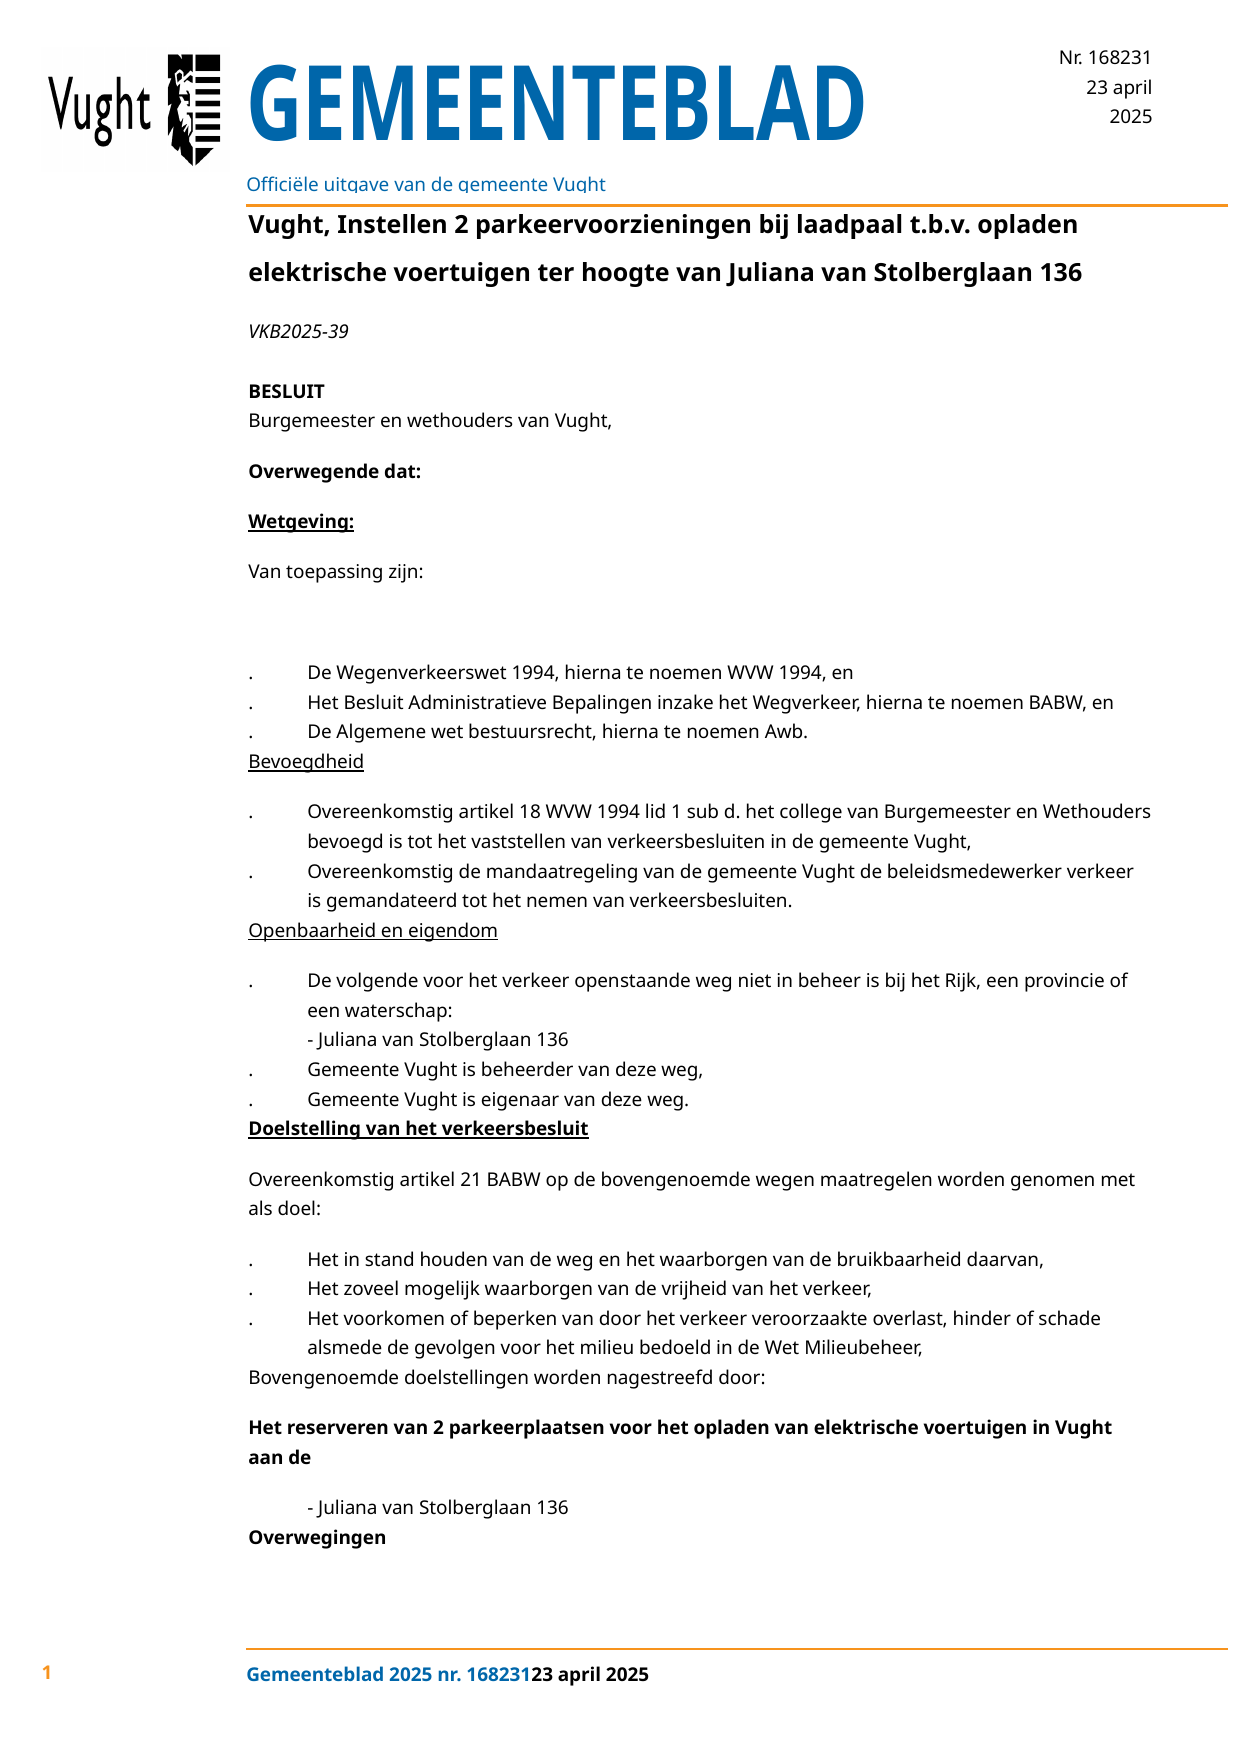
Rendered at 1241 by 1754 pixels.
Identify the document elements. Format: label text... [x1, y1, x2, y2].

list Het zoveel mogelijk waarborgen van de vrijheid van het verkeer, [248, 1275, 1152, 1301]
list - Juliana van Stolberglaan 136 [248, 1027, 1152, 1052]
list Het in stand houden van de weg en het waarborgen van de bruikbaarheid daarvan, [248, 1246, 1152, 1272]
text Bevoegdheid [248, 748, 1152, 774]
text Burgemeester en wethouders van Vught, [248, 407, 1152, 433]
text VKB2025-39 [248, 318, 1152, 344]
text Bovengenoemde doelstellingen worden nagestreefd door: [248, 1364, 1152, 1390]
text Doelstelling van het verkeersbesluit [248, 1115, 1152, 1141]
text Van toepassing zijn: [248, 559, 1152, 584]
list De Algemene wet bestuursrecht, hierna te noemen Awb. [248, 719, 1152, 744]
list Overeenkomstig de mandaatregeling van de gemeente Vught de beleidsmedewerker verkeer is gemandateerd tot het nemen van verkeersbesluiten. [248, 858, 1152, 913]
list Gemeente Vught is beheerder van deze weg, [248, 1056, 1152, 1082]
list Het Besluit Administratieve Bepalingen inzake het Wegverkeer, hierna te noemen BABW, en [248, 689, 1152, 715]
list - Juliana van Stolberglaan 136 [248, 1494, 1152, 1520]
list Het voorkomen of beperken van door het verkeer veroorzaakte overlast, hinder of schade alsmede de gevolgen voor het milieu bedoeld in de Wet Milieubeheer, [248, 1305, 1152, 1360]
list De volgende voor het verkeer open­staande weg niet in be­heer is bij het Rijk, een provin­cie of een water­schap: [248, 967, 1152, 1023]
text Overwegingen [248, 1524, 1152, 1550]
text Overeenkomstig artikel 21 BABW op de bovengenoemde wegen maatregelen worden genomen met als doel: [248, 1166, 1152, 1221]
text Wetgeving: [248, 508, 1152, 534]
list Overeenkomstig artikel 18 WVW 1994 lid 1 sub d. het college van Burgemeester en Wethouders bevoegd is tot het vaststel­len van ver­keersbe­sluiten in de gemeente Vught, [248, 799, 1152, 854]
text Het reserveren van 2 parkeerplaatsen voor het opladen van elektrische voertuigen in Vught aan de [248, 1414, 1152, 1470]
text Openbaarheid en eigendom [248, 917, 1152, 943]
list Gemeente Vught is eigenaar van deze weg. [248, 1086, 1152, 1112]
list De Wegenverkeerswet 1994, hierna te noemen WVW 1994, en [248, 659, 1152, 685]
picture [41, 47, 231, 172]
text BESLUIT [248, 378, 1152, 404]
text Overwegende dat: [248, 458, 1152, 484]
text Vught, Instellen 2 parkeervoorzieningen bij laadpaal t.b.v. opladen elektrische voertuigen ter hoogte van Juliana van Stolberglaan 136 [248, 207, 1152, 288]
